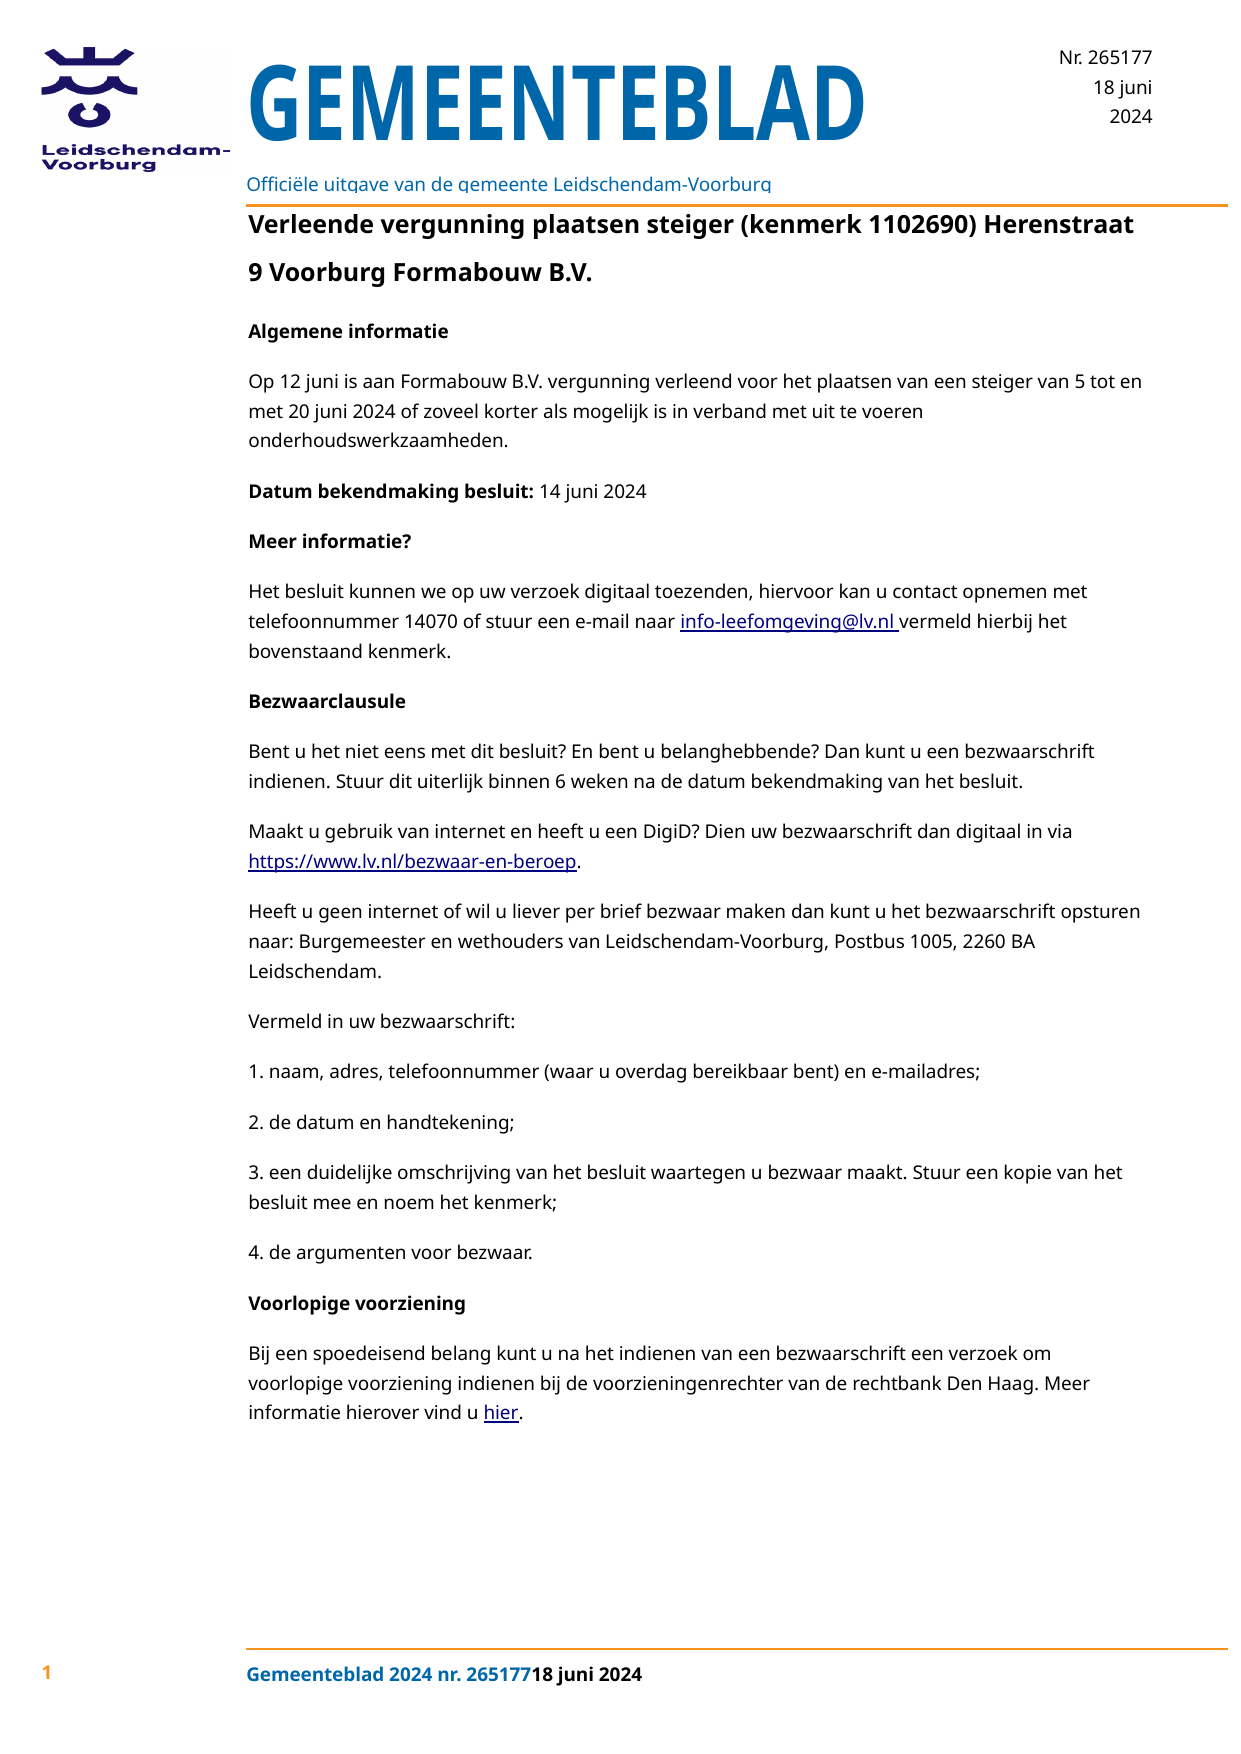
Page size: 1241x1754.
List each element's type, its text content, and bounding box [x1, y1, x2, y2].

text 3. een duidelijke omschrijving van het besluit waartegen u bezwaar maakt. Stuur een kopie van het besluit mee en noem het kenmerk; [248, 1159, 1152, 1215]
picture [41, 47, 231, 172]
text 4. de argumenten voor bezwaar. [248, 1239, 1152, 1265]
text Algemene informatie [248, 318, 1152, 344]
text Voorlopige voorziening [248, 1290, 1152, 1316]
text Bij een spoedeisend belang kunt u na het indienen van een bezwaarschrift een verzoek om voorlopige voorziening indienen bij de voorzieningenrechter van de rechtbank Den Haag. Meer informatie hierover vind u hier. [248, 1340, 1152, 1425]
text Verleende vergunning plaatsen steiger (kenmerk 1102690) Herenstraat 9 Voorburg Formabouw B.V. [248, 207, 1152, 288]
text Meer informatie? [248, 528, 1152, 554]
text Vermeld in uw bezwaarschrift: [248, 1008, 1152, 1034]
text Het besluit kunnen we op uw verzoek digitaal toezenden, hiervoor kan u contact opnemen met telefoonnummer 14070 of stuur een e-mail naar info-leefomgeving@lv.nl vermeld hierbij het bovenstaand kenmerk. [248, 579, 1152, 664]
text Heeft u geen internet of wil u liever per brief bezwaar maken dan kunt u het bezwaarschrift opsturen naar: Burgemeester en wethouders van Leidschendam-Voorburg, Postbus 1005, 2260 BA Leidschendam. [248, 899, 1152, 984]
text Maakt u gebruik van internet en heeft u een DigiD? Dien uw bezwaarschrift dan digitaal in via https://www.lv.nl/bezwaar-en-beroep. [248, 819, 1152, 874]
text 2. de datum en handtekening; [248, 1109, 1152, 1135]
text Datum bekendmaking besluit: 14 juni 2024 [248, 478, 1152, 504]
text Bezwaarclausule [248, 688, 1152, 714]
text 1. naam, adres, telefoonnummer (waar u overdag bereikbaar bent) en e-mailadres; [248, 1059, 1152, 1084]
text Op 12 juni is aan Formabouw B.V. vergunning verleend voor het plaatsen van een steiger van 5 tot en met 20 juni 2024 of zoveel korter als mogelijk is in verband met uit te voeren onderhoudswerkzaamheden. [248, 368, 1152, 453]
text Bent u het niet eens met dit besluit? En bent u belanghebbende? Dan kunt u een bezwaarschrift indienen. Stuur dit uiterlijk binnen 6 weken na de datum bekendmaking van het besluit. [248, 739, 1152, 794]
